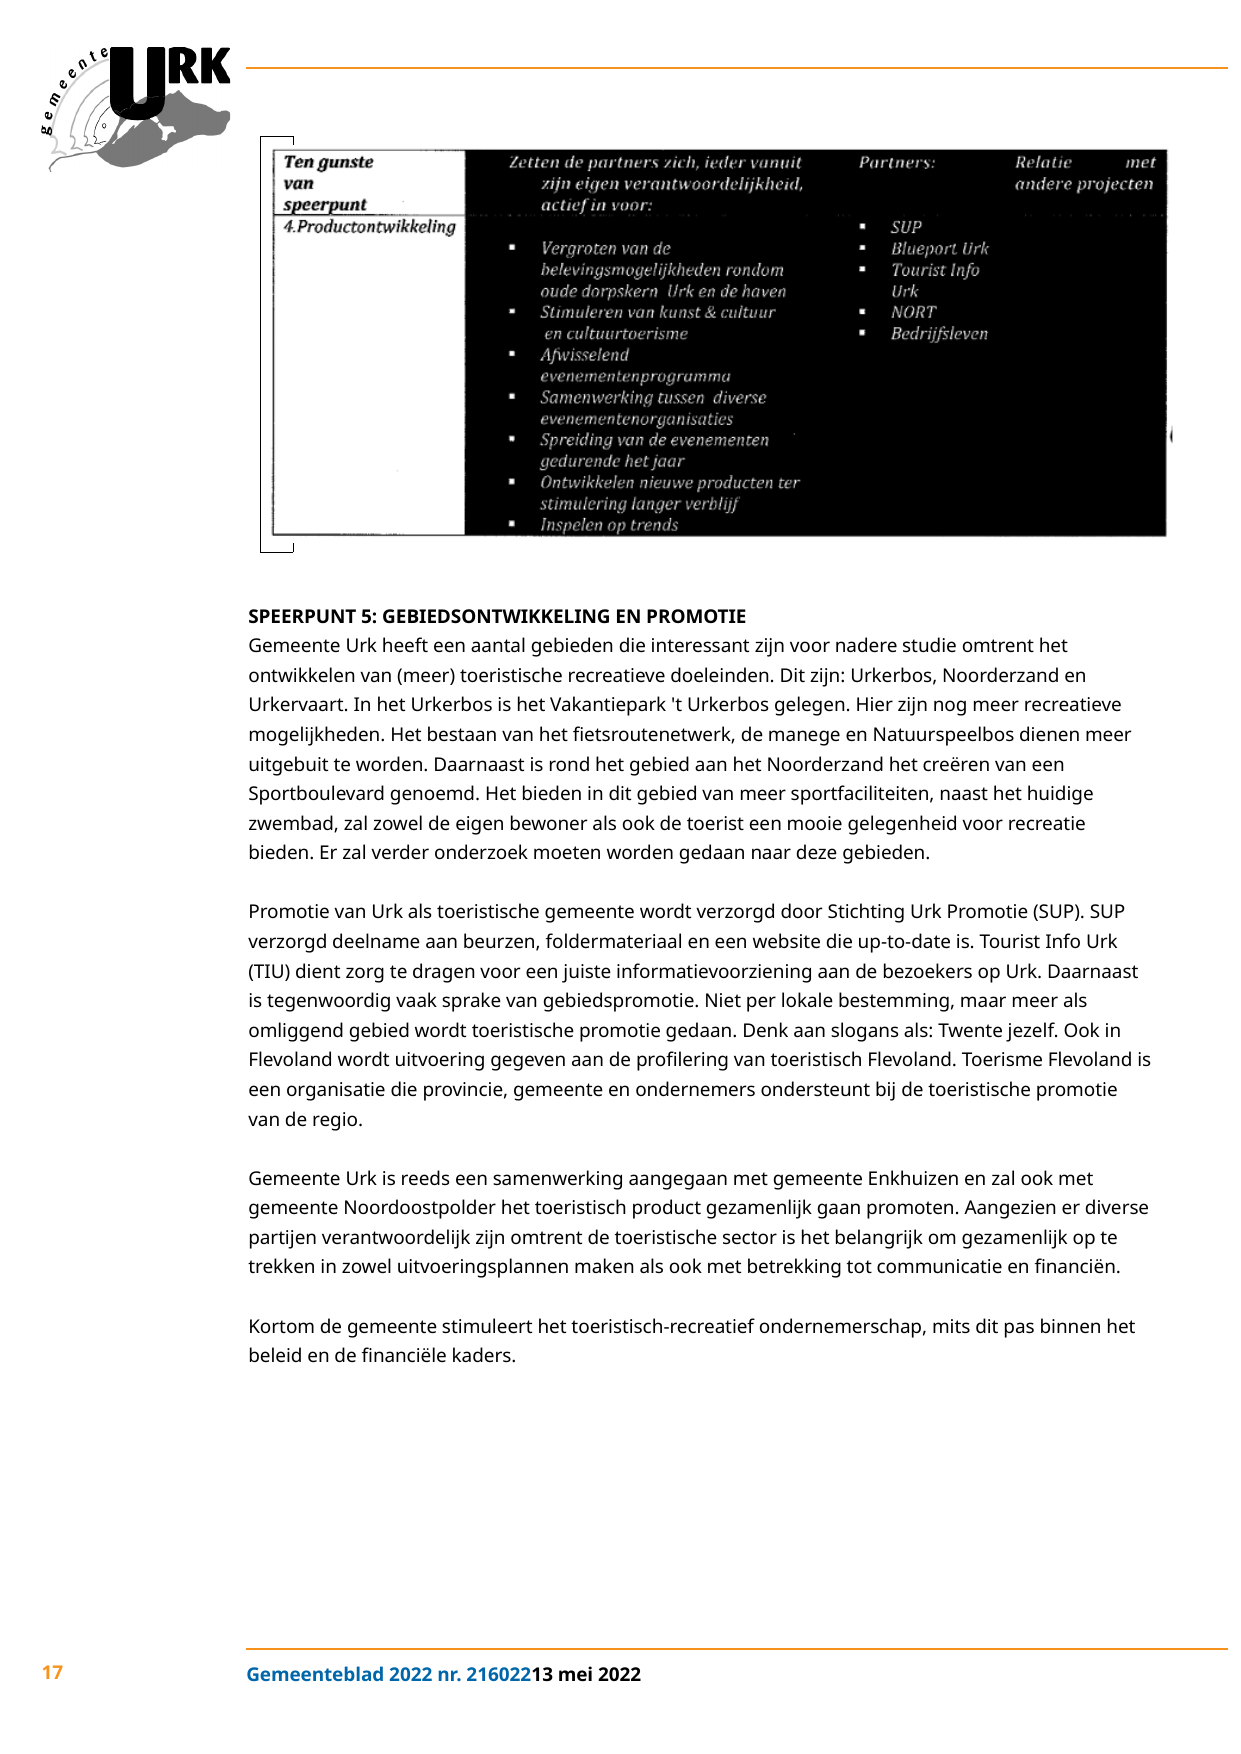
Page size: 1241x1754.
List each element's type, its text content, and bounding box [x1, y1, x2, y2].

text Kortom de gemeente stimuleert het toeristisch-recreatief ondernemerschap, mits dit pas binnen het beleid en de financiële kaders. [248, 1313, 1152, 1368]
text Promotie van Urk als toeristische gemeente wordt verzorgd door Stichting Urk Promotie (SUP). SUP verzorgd deelname aan beurzen, foldermateriaal en een website die up-to-date is. Tourist Info Urk (TIU) dient zorg te dragen voor een juiste informatievoorziening aan de bezoekers op Urk. Daarnaast is tegenwoordig vaak sprake van gebiedspromotie. Niet per lokale bestemming, maar meer als omliggend gebied wordt toeristische promotie gedaan. Denk aan slogans als: Twente jezelf. Ook in Flevoland wordt uitvoering gegeven aan de profilering van toeristisch Flevoland. Toerisme Flevoland is een organisatie die provincie, gemeente en ondernemers ondersteunt bij de toeristische promotie van de regio. [248, 899, 1152, 1132]
text Gemeente Urk heeft een aantal gebieden die interessant zijn voor nadere studie omtrent het ontwikkelen van (meer) toeristische recreatieve doeleinden. Dit zijn: Urkerbos, Noorderzand en Urkervaart. In het Urkerbos is het Vakantiepark 't Urkerbos gelegen. Hier zijn nog meer recreatieve mogelijkheden. Het bestaan van het fietsroutenetwerk, de manege en Natuurspeelbos dienen meer uitgebuit te worden. Daarnaast is rond het gebied aan het Noorderzand het creëren van een Sportboulevard genoemd. Het bieden in dit gebied van meer sportfaciliteiten, naast het huidige zwembad, zal zowel de eigen bewoner als ook de toerist een mooie gelegenheid voor recreatie bieden. Er zal verder onderzoek moeten worden gedaan naar deze gebieden. [248, 632, 1152, 865]
picture [268, 145, 1173, 543]
text SPEERPUNT 5: GEBIEDSONTWIKKELING EN PROMOTIE [248, 603, 1152, 629]
text Gemeente Urk is reeds een samenwerking aangegaan met gemeente Enkhuizen en zal ook met gemeente Noordoostpolder het toeristisch product gezamenlijk gaan promoten. Aangezien er diverse partijen verantwoordelijk zijn omtrent de toeristische sector is het belangrijk om gezamenlijk op te trekken in zowel uitvoeringsplannen maken als ook met betrekking tot communicatie en financiën. [248, 1165, 1152, 1279]
picture [41, 47, 231, 172]
